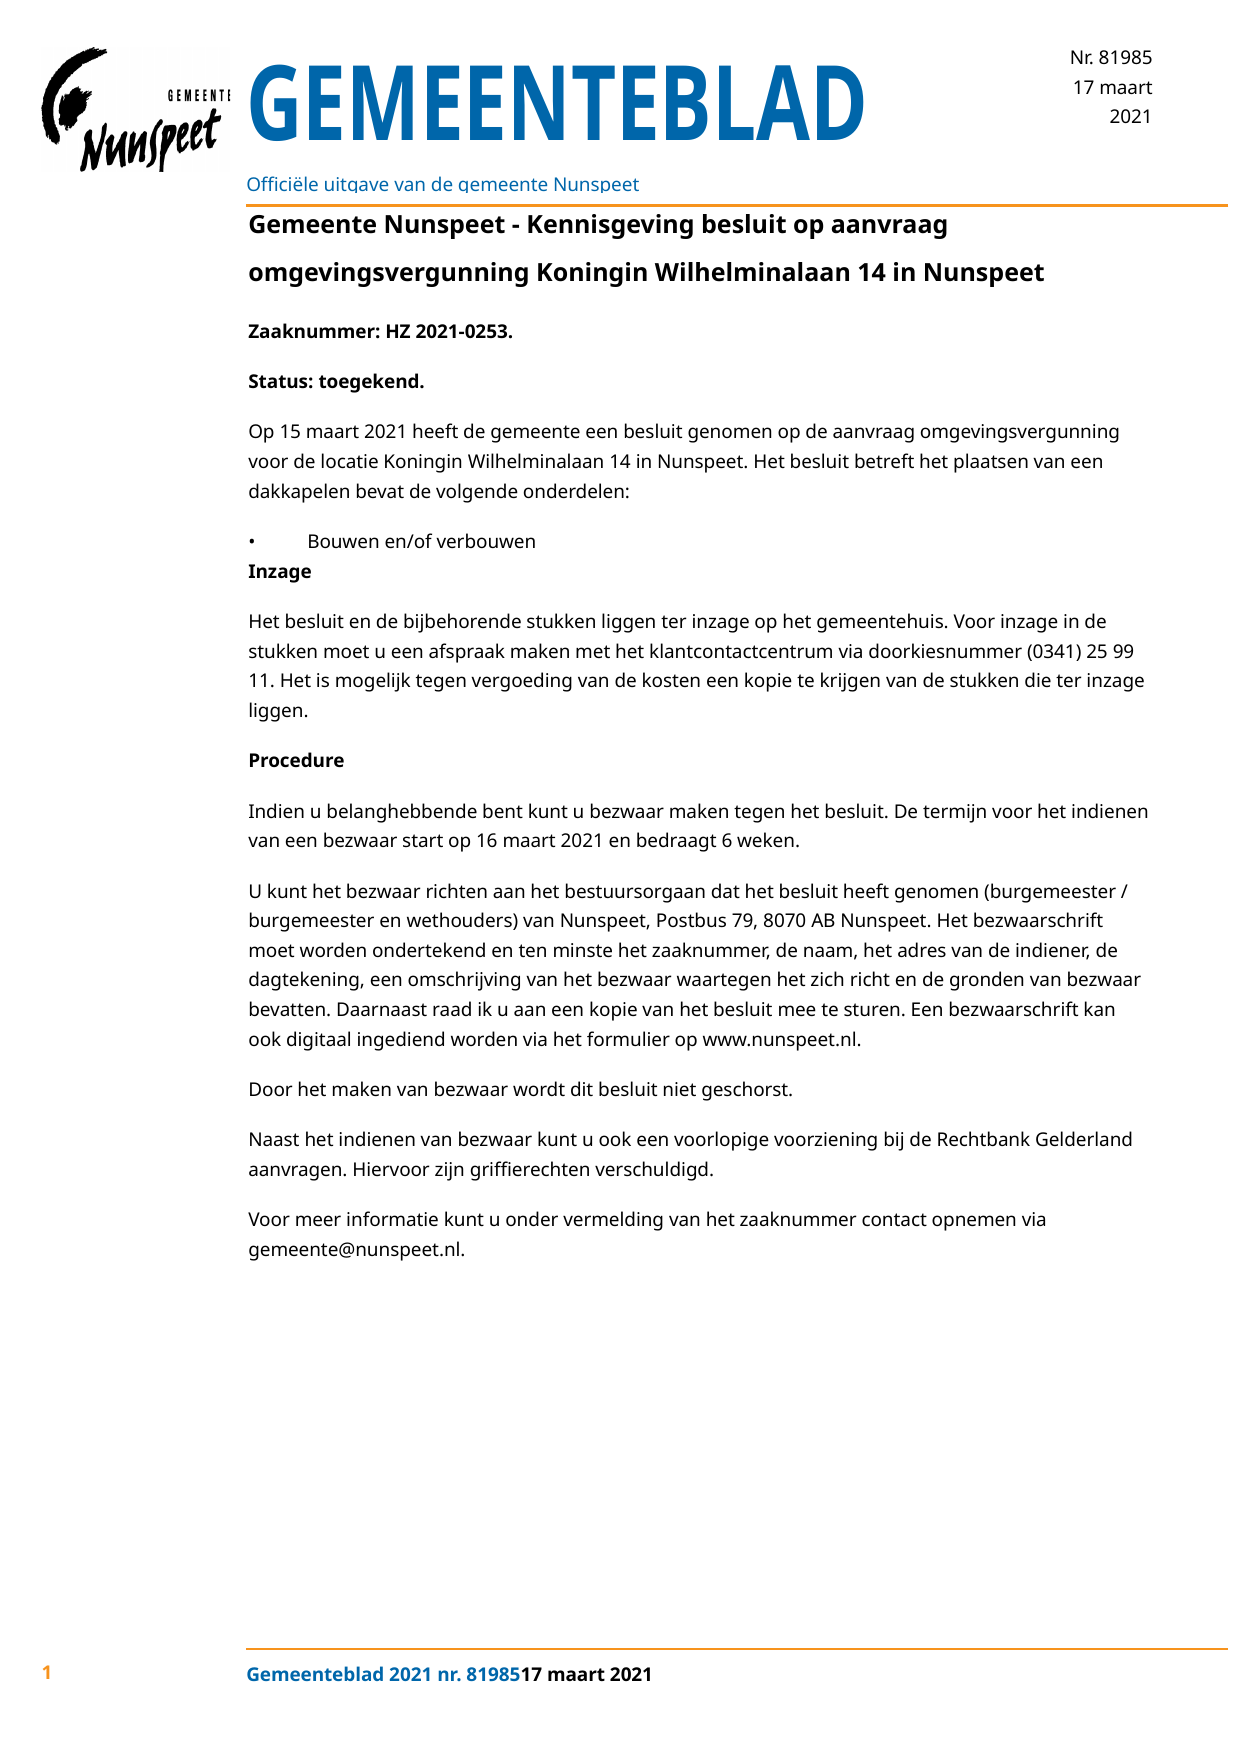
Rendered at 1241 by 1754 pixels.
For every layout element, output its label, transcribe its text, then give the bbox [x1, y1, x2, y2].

picture [41, 47, 231, 172]
text U kunt het bezwaar richten aan het bestuursorgaan dat het besluit heeft genomen (burgemeester / burgemeester en wethouders) van Nunspeet, Postbus 79, 8070 AB Nunspeet. Het bezwaarschrift moet worden ondertekend en ten minste het zaaknummer, de naam, het adres van de indiener, de dagtekening, een omschrijving van het bezwaar waartegen het zich richt en de gronden van bezwaar bevatten. Daarnaast raad ik u aan een kopie van het besluit mee te sturen. Een bezwaarschrift kan ook digitaal ingediend worden via het formulier op www.nunspeet.nl. [248, 878, 1152, 1052]
text Gemeente Nunspeet - Kennisgeving besluit op aanvraag omgevingsvergunning Koningin Wilhelminalaan 14 in Nunspeet [248, 207, 1152, 288]
text Status: toegekend. [248, 368, 1152, 394]
text Door het maken van bezwaar wordt dit besluit niet geschorst. [248, 1076, 1152, 1102]
text Procedure [248, 747, 1152, 773]
text Inzage [248, 558, 1152, 584]
text Zaaknummer: HZ 2021-0253. [248, 318, 1152, 344]
text Op 15 maart 2021 heeft de gemeente een besluit genomen op de aanvraag omgevingsvergunning voor de locatie Koningin Wilhelminalaan 14 in Nunspeet. Het besluit betreft het plaatsen van een dakkapelen bevat de volgende onderdelen: [248, 419, 1152, 504]
list Bouwen en/of verbouwen [248, 528, 1152, 554]
text Het besluit en de bijbehorende stukken liggen ter inzage op het gemeentehuis. Voor inzage in de stukken moet u een afspraak maken met het klantcontactcentrum via doorkiesnummer (0341) 25 99 11. Het is mogelijk tegen vergoeding van de kosten een kopie te krijgen van de stukken die ter inzage liggen. [248, 608, 1152, 723]
text Naast het indienen van bezwaar kunt u ook een voorlopige voorziening bij de Rechtbank Gelderland aanvragen. Hiervoor zijn griffierechten verschuldigd. [248, 1127, 1152, 1182]
text Voor meer informatie kunt u onder vermelding van het zaaknummer contact opnemen via gemeente@nunspeet.nl. [248, 1207, 1152, 1262]
text Indien u belanghebbende bent kunt u bezwaar maken tegen het besluit. De termijn voor het indienen van een bezwaar start op 16 maart 2021 en bedraagt 6 weken. [248, 798, 1152, 853]
